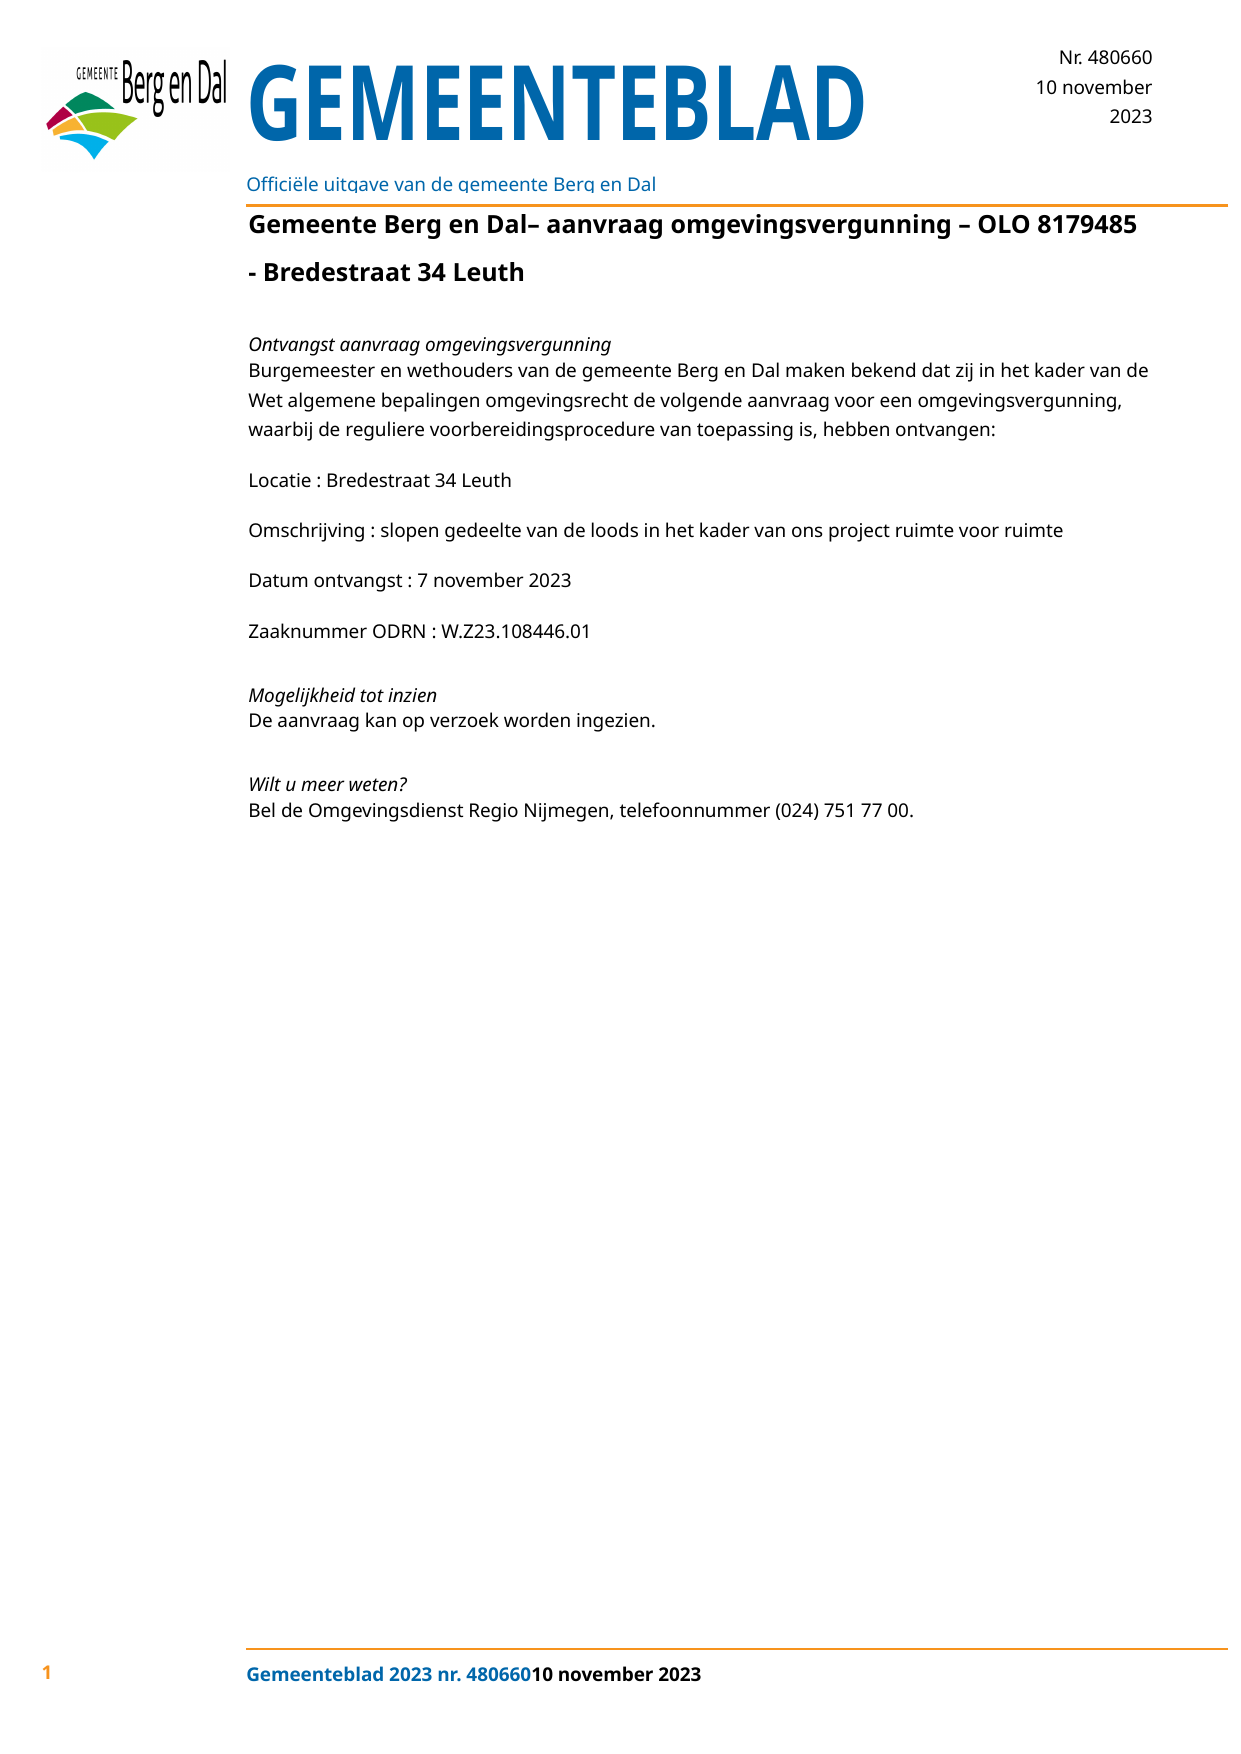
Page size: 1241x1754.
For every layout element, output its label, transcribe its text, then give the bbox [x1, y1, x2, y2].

text De aanvraag kan op verzoek worden ingezien. [248, 708, 1152, 733]
text Locatie : Bredestraat 34 Leuth [248, 467, 1152, 492]
text Burgemeester en wethouders van de gemeente Berg en Dal maken bekend dat zij in het kader van de Wet algemene bepalingen omgevingsrecht de volgende aanvraag voor een omgevingsvergunning, waarbij de reguliere voorbereidingsprocedure van toepassing is, hebben ontvangen: [248, 357, 1152, 442]
text Ontvangst aanvraag omgevingsvergunning [248, 331, 1152, 357]
text Datum ontvangst : 7 november 2023 [248, 568, 1152, 593]
text Gemeente Berg en Dal– aanvraag omgevingsvergunning – OLO 8179485 - Bredestraat 34 Leuth [248, 207, 1152, 288]
text Mogelijkheid tot inzien [248, 682, 1152, 708]
text Wilt u meer weten? [248, 772, 1152, 797]
text Omschrijving : slopen gedeelte van de loods in het kader van ons project ruimte voor ruimte [248, 517, 1152, 543]
picture [41, 47, 231, 172]
text Zaaknummer ODRN : W.Z23.108446.01 [248, 618, 1152, 644]
text Bel de Omgevingsdienst Regio Nijmegen, telefoonnummer (024) 751 77 00. [248, 797, 1152, 823]
